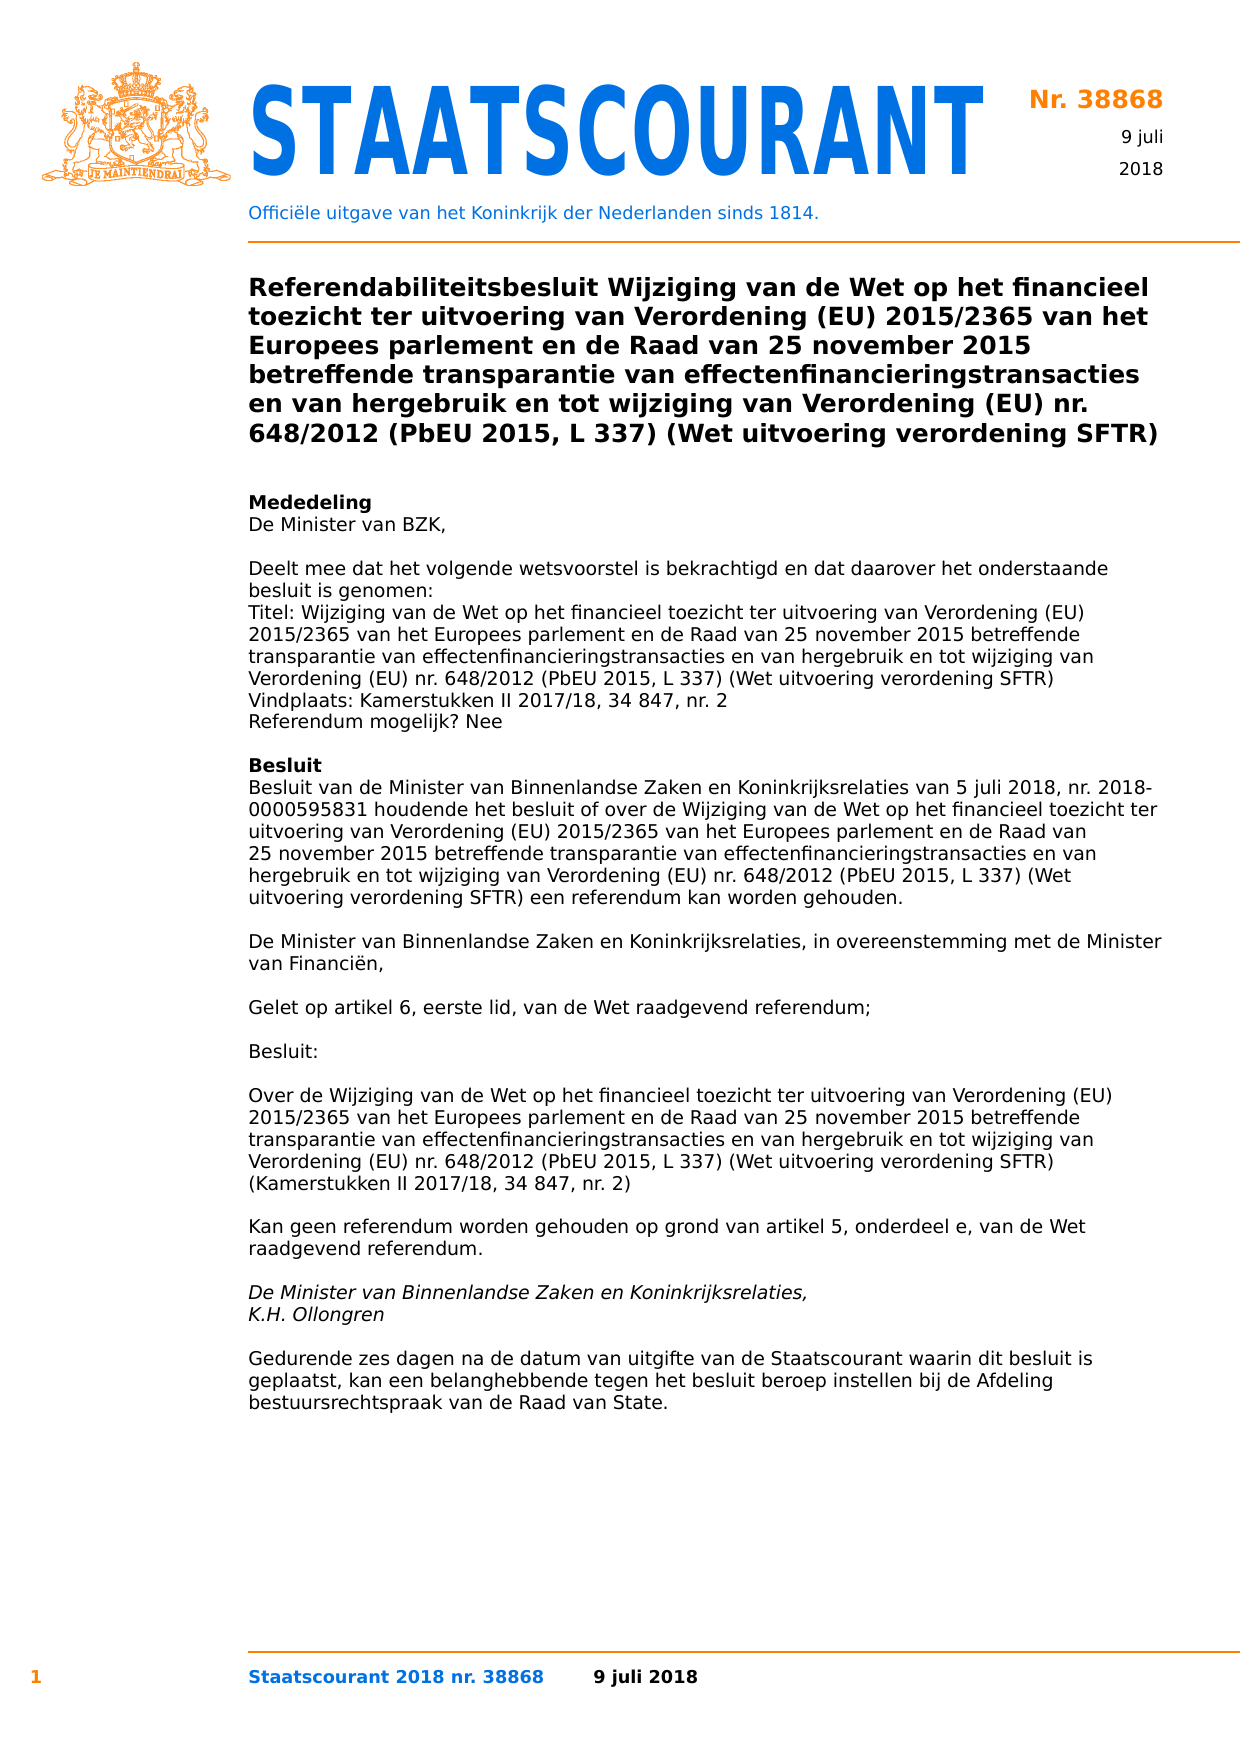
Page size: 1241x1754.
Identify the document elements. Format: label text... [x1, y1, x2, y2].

table_header Nr. 38868 [998, 62, 1240, 121]
text Referendum mogelijk? Nee [248, 711, 1163, 733]
text Besluit [248, 755, 1163, 777]
table_header [25, 62, 248, 241]
table_cell 9 juli [998, 121, 1240, 153]
text De Minister van Binnenlandse Zaken en Koninkrijksrelaties, in overeenstemming met de Minister van Financiën, [248, 931, 1163, 975]
text De Minister van Binnenlandse Zaken en Koninkrijksrelaties, K.H. Ollongren [248, 1282, 1163, 1326]
text Titel: Wijziging van de Wet op het financieel toezicht ter uitvoering van Verordening (EU) 2015/2365 van het Europees parlement en de Raad van 25 november 2015 betreffende transparantie van effectenfinancieringstransacties en van hergebruik en tot wijziging van Verordening (EU) nr. 648/2012 (PbEU 2015, L 337) (Wet uitvoering verordening SFTR) [248, 602, 1163, 689]
table_cell Officiële uitgave van het Koninkrijk der Nederlanden sinds 1814. [248, 203, 1240, 241]
text Deelt mee dat het volgende wetsvoorstel is bekrachtigd en dat daarover het onderstaande besluit is genomen: [248, 558, 1163, 602]
table_cell 2018 [998, 153, 1240, 203]
text Gelet op artikel 6, eerste lid, van de Wet raadgevend referendum; [248, 997, 1163, 1019]
table_header STAATSCOURANT [248, 62, 998, 203]
subtitle Referendabiliteitsbesluit Wijziging van de Wet op het financieel toezicht ter uitvoering van Verordening (EU) 2015/2365 van het Europees parlement en de Raad van 25 november 2015 betreffende transparantie van effectenfinancieringstransacties en van hergebruik en tot wijziging van Verordening (EU) nr. 648/2012 (PbEU 2015, L 337) (Wet uitvoering verordening SFTR) [248, 273, 1163, 448]
text Gedurende zes dagen na de datum van uitgifte van de Staatscourant waarin dit besluit is geplaatst, kan een belanghebbende tegen het besluit beroep instellen bij de Afdeling bestuursrechtspraak van de Raad van State. [248, 1348, 1163, 1414]
picture [41, 62, 231, 186]
text Besluit: [248, 1041, 1163, 1063]
text Over de Wijziging van de Wet op het financieel toezicht ter uitvoering van Verordening (EU) 2015/2365 van het Europees parlement en de Raad van 25 november 2015 betreffende transparantie van effectenfinancieringstransacties en van hergebruik en tot wijziging van Verordening (EU) nr. 648/2012 (PbEU 2015, L 337) (Wet uitvoering verordening SFTR) (Kamerstukken II 2017/18, 34 847, nr. 2) [248, 1084, 1163, 1194]
text Vindplaats: Kamerstukken II 2017/18, 34 847, nr. 2 [248, 689, 1163, 711]
text De Minister van BZK, [248, 514, 1163, 536]
text Mededeling [248, 492, 1163, 514]
text Besluit van de Minister van Binnenlandse Zaken en Koninkrijksrelaties van 5 juli 2018, nr. 2018-0000595831 houdende het besluit of over de Wijziging van de Wet op het financieel toezicht ter uitvoering van Verordening (EU) 2015/2365 van het Europees parlement en de Raad van 25 november 2015 betreffende transparantie van effectenfinancieringstransacties en van hergebruik en tot wijziging van Verordening (EU) nr. 648/2012 (PbEU 2015, L 337) (Wet uitvoering verordening SFTR) een referendum kan worden gehouden. [248, 777, 1163, 909]
text Kan geen referendum worden gehouden op grond van artikel 5, onderdeel e, van de Wet raadgevend referendum. [248, 1216, 1163, 1260]
